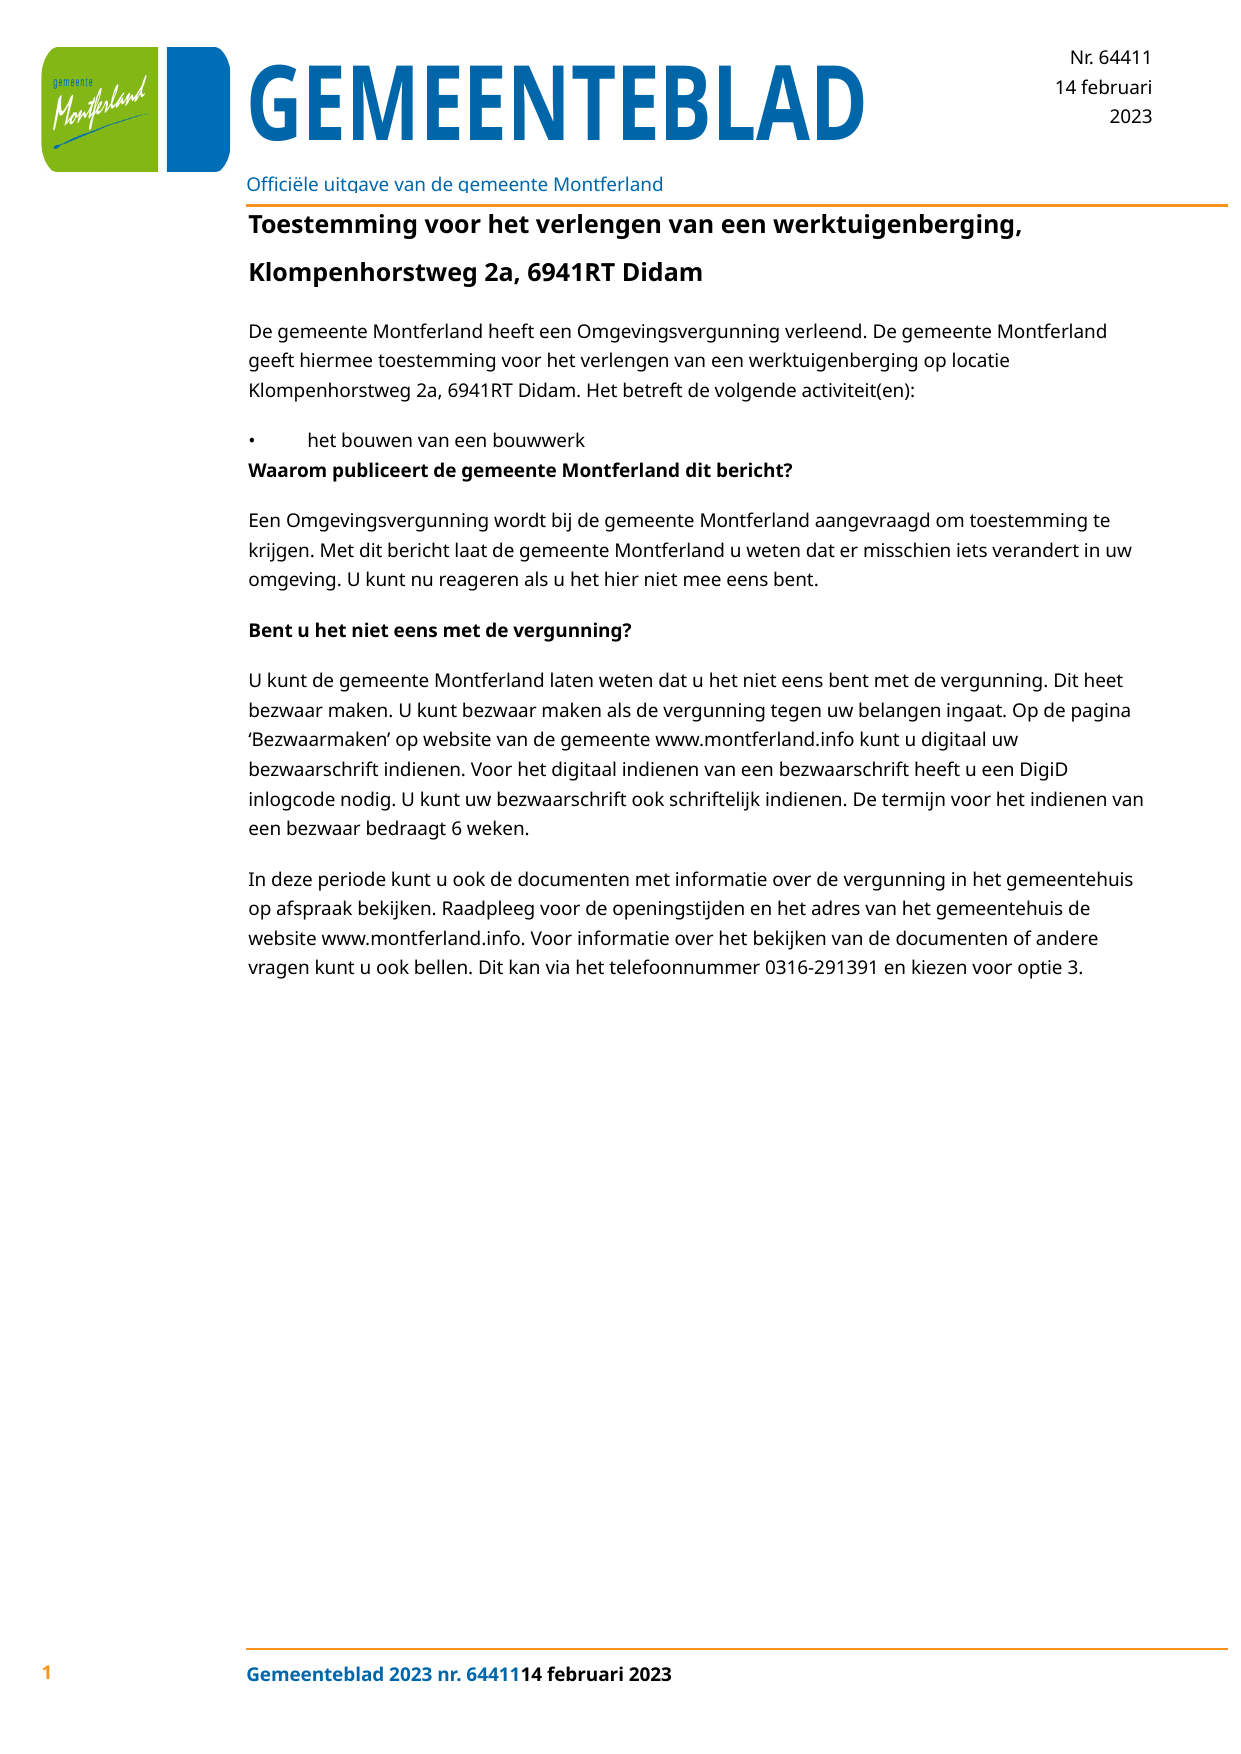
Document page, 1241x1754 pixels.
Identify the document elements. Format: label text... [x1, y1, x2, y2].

text Waarom publiceert de gemeente Montferland dit bericht? [248, 457, 1152, 483]
text Een Omgevingsvergunning wordt bij de gemeente Montferland aangevraagd om toestemming te krijgen. Met dit bericht laat de gemeente Montferland u weten dat er misschien iets verandert in uw omgeving. U kunt nu reageren als u het hier niet mee eens bent. [248, 507, 1152, 592]
text De gemeente Montferland heeft een Omgevingsvergunning verleend. De gemeente Montferland geeft hiermee toestemming voor het verlengen van een werktuigenberging op locatie Klompenhorstweg 2a, 6941RT Didam. Het betreft de volgende activiteit(en): [248, 318, 1152, 403]
text U kunt de gemeente Montferland laten weten dat u het niet eens bent met de vergunning. Dit heet bezwaar maken. U kunt bezwaar maken als de vergunning tegen uw belangen ingaat. Op de pagina ‘Bezwaarmaken’ op website van de gemeente www.montferland.info kunt u digitaal uw bezwaarschrift indienen. Voor het digitaal indienen van een bezwaarschrift heeft u een DigiD inlogcode nodig. U kunt uw bezwaarschrift ook schriftelijk indienen. De termijn voor het indienen van een bezwaar bedraagt 6 weken. [248, 667, 1152, 841]
list het bouwen van een bouwwerk [248, 427, 1152, 453]
picture [41, 47, 231, 172]
text Toestemming voor het verlengen van een werktuigenberging, Klompenhorstweg 2a, 6941RT Didam [248, 207, 1152, 288]
text Bent u het niet eens met de vergunning? [248, 617, 1152, 643]
text In deze periode kunt u ook de documenten met informatie over de vergunning in het gemeentehuis op afspraak bekijken. Raadpleeg voor de openingstijden en het adres van het gemeentehuis de website www.montferland.info. Voor informatie over het bekijken van de documenten of andere vragen kunt u ook bellen. Dit kan via het telefoonnummer 0316-291391 en kiezen voor optie 3. [248, 866, 1152, 980]
